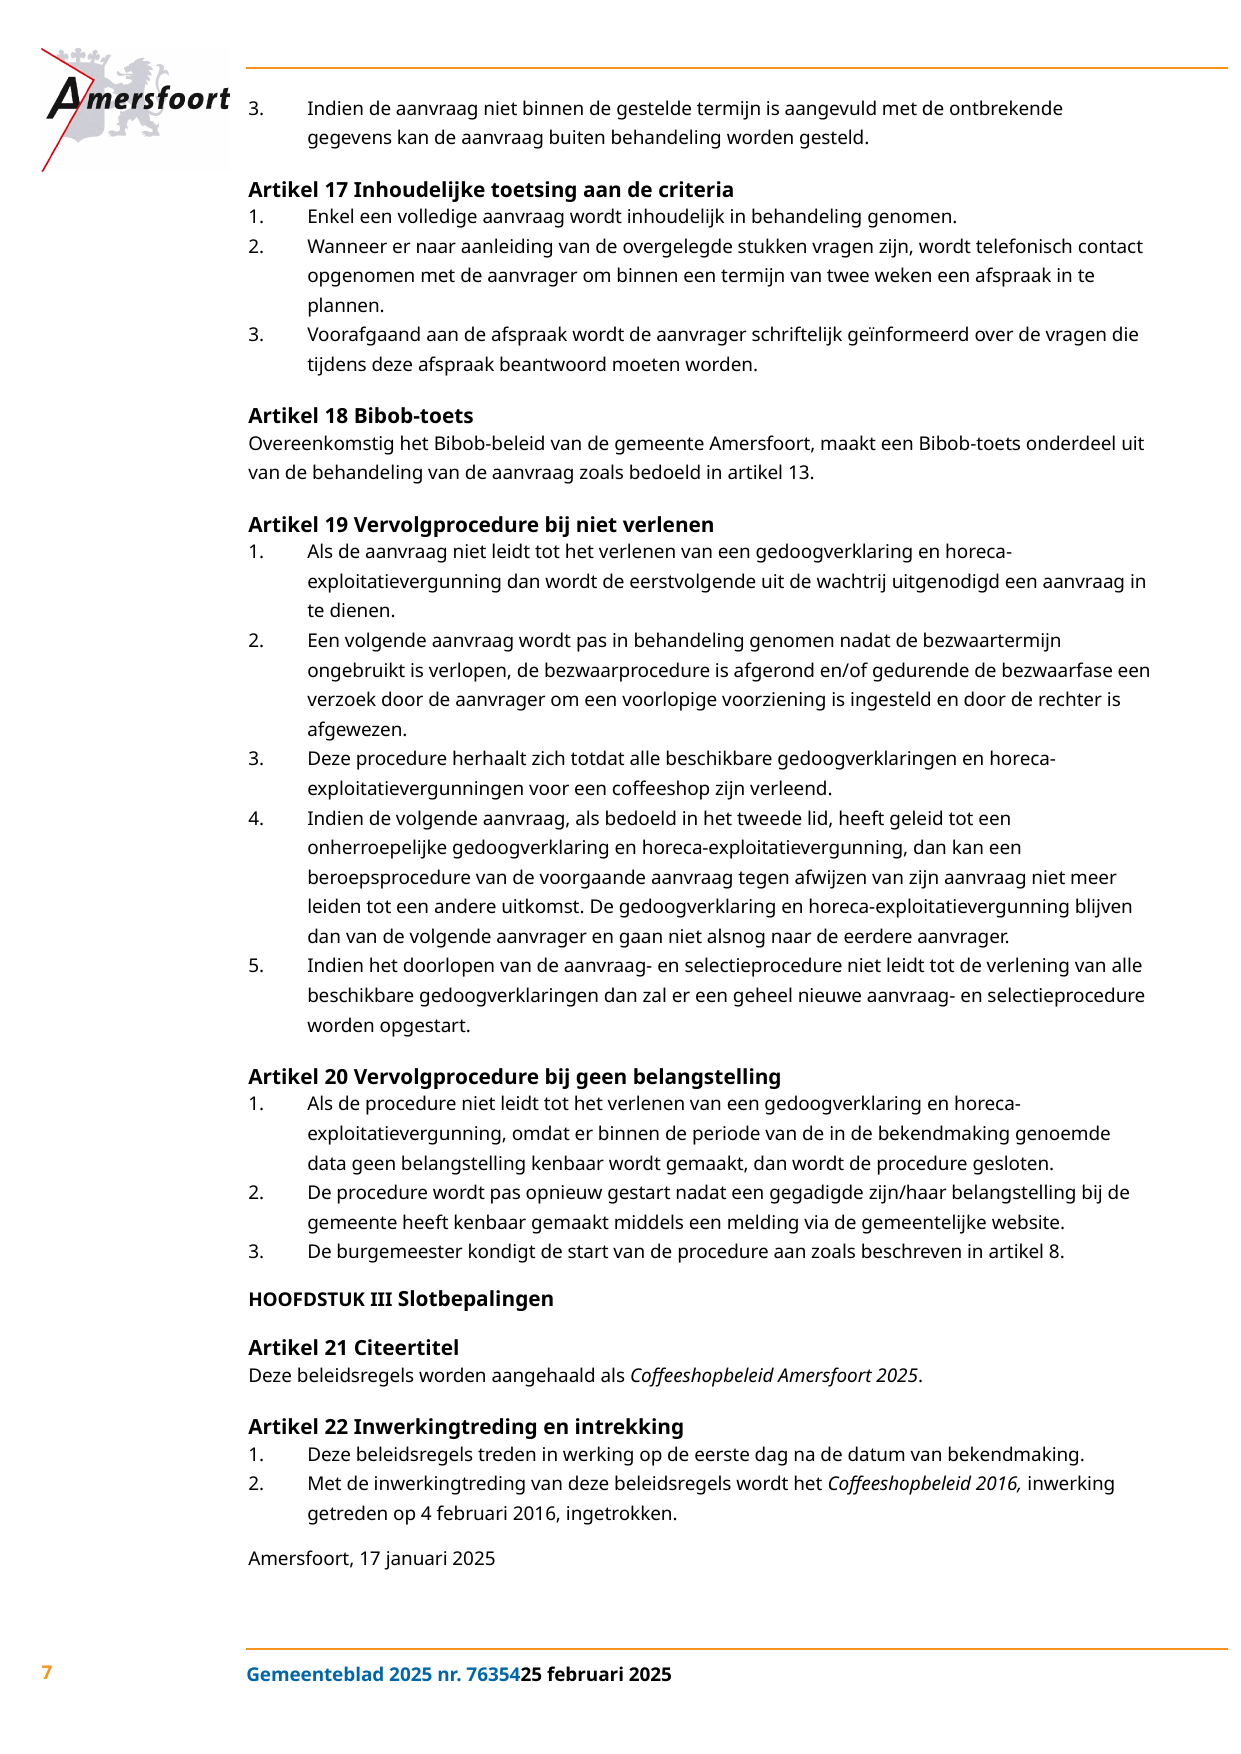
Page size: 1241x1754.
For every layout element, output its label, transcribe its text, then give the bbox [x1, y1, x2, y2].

text Amersfoort, 17 januari 2025 [248, 1546, 1152, 1571]
list Als de procedure niet leidt tot het verlenen van een gedoogverklaring en horeca-exploitatievergunning, omdat er binnen de periode van de in de bekendmaking genoemde data geen belangstelling kenbaar wordt gemaakt, dan wordt de procedure gesloten. [248, 1091, 1152, 1176]
list Met de inwerkingtreding van deze beleidsregels wordt het Coffeeshopbeleid 2016, inwerking getreden op 4 februari 2016, ingetrokken. [248, 1470, 1152, 1526]
text Artikel 21 Citeertitel [248, 1333, 1152, 1362]
list Wanneer er naar aanleiding van de overgelegde stukken vragen zijn, wordt telefonisch contact opgenomen met de aanvrager om binnen een termijn van twee weken een afspraak in te plannen. [248, 233, 1152, 318]
list De procedure wordt pas opnieuw gestart nadat een gegadigde zijn/haar belangstelling bij de gemeente heeft kenbaar gemaakt middels een melding via de gemeentelijke website. [248, 1179, 1152, 1235]
list Als de aanvraag niet leidt tot het verlenen van een gedoogverklaring en horeca-exploitatievergunning dan wordt de eerstvolgende uit de wachtrij uitgenodigd een aanvraag in te dienen. [248, 538, 1152, 623]
text Deze beleidsregels worden aangehaald als Coffeeshopbeleid Amersfoort 2025. [248, 1362, 1152, 1388]
list Indien de aanvraag niet binnen de gestelde termijn is aangevuld met de ontbrekende gegevens kan de aanvraag buiten behandeling worden gesteld. [248, 95, 1152, 150]
text HOOFDSTUK III Slotbepalingen [248, 1284, 1152, 1313]
text Artikel 20 Vervolgprocedure bij geen belangstelling [248, 1062, 1152, 1091]
list Voorafgaand aan de afspraak wordt de aanvrager schriftelijk geïnformeerd over de vragen die tijdens deze afspraak beantwoord moeten worden. [248, 322, 1152, 377]
list Een volgende aanvraag wordt pas in behandeling genomen nadat de bezwaartermijn ongebruikt is verlopen, de bezwaarprocedure is afgerond en/of gedurende de bezwaarfase een verzoek door de aanvrager om een voorlopige voorziening is ingesteld en door de rechter is afgewezen. [248, 627, 1152, 742]
list Indien de volgende aanvraag, als bedoeld in het tweede lid, heeft geleid tot een onherroepelijke gedoogverklaring en horeca-exploitatievergunning, dan kan een beroepsprocedure van de voorgaande aanvraag tegen afwijzen van zijn aanvraag niet meer leiden tot een andere uitkomst. De gedoogverklaring en horeca-exploitatievergunning blijven dan van de volgende aanvrager en gaan niet alsnog naar de eerdere aanvrager. [248, 805, 1152, 949]
text Artikel 19 Vervolgprocedure bij niet verlenen [248, 510, 1152, 538]
text Artikel 17 Inhoudelijke toetsing aan de criteria [248, 175, 1152, 203]
list Deze beleidsregels treden in werking op de eerste dag na de datum van bekendmaking. [248, 1441, 1152, 1466]
text Overeenkomstig het Bibob-beleid van de gemeente Amersfoort, maakt een Bibob-toets onderdeel uit van de behandeling van de aanvraag zoals bedoeld in artikel 13. [248, 430, 1152, 485]
picture [41, 47, 231, 172]
list De burgemeester kondigt de start van de procedure aan zoals beschreven in artikel 8. [248, 1238, 1152, 1264]
list Deze procedure herhaalt zich totdat alle beschikbare gedoogverklaringen en horeca-exploitatievergunningen voor een coffeeshop zijn verleend. [248, 746, 1152, 801]
list Indien het doorlopen van de aanvraag- en selectieprocedure niet leidt tot de verlening van alle beschikbare gedoogverklaringen dan zal er een geheel nieuwe aanvraag- en selectieprocedure worden opgestart. [248, 953, 1152, 1037]
text Artikel 22 Inwerkingtreding en intrekking [248, 1412, 1152, 1441]
list Enkel een volledige aanvraag wordt inhoudelijk in behandeling genomen. [248, 203, 1152, 229]
text Artikel 18 Bibob-toets [248, 402, 1152, 430]
